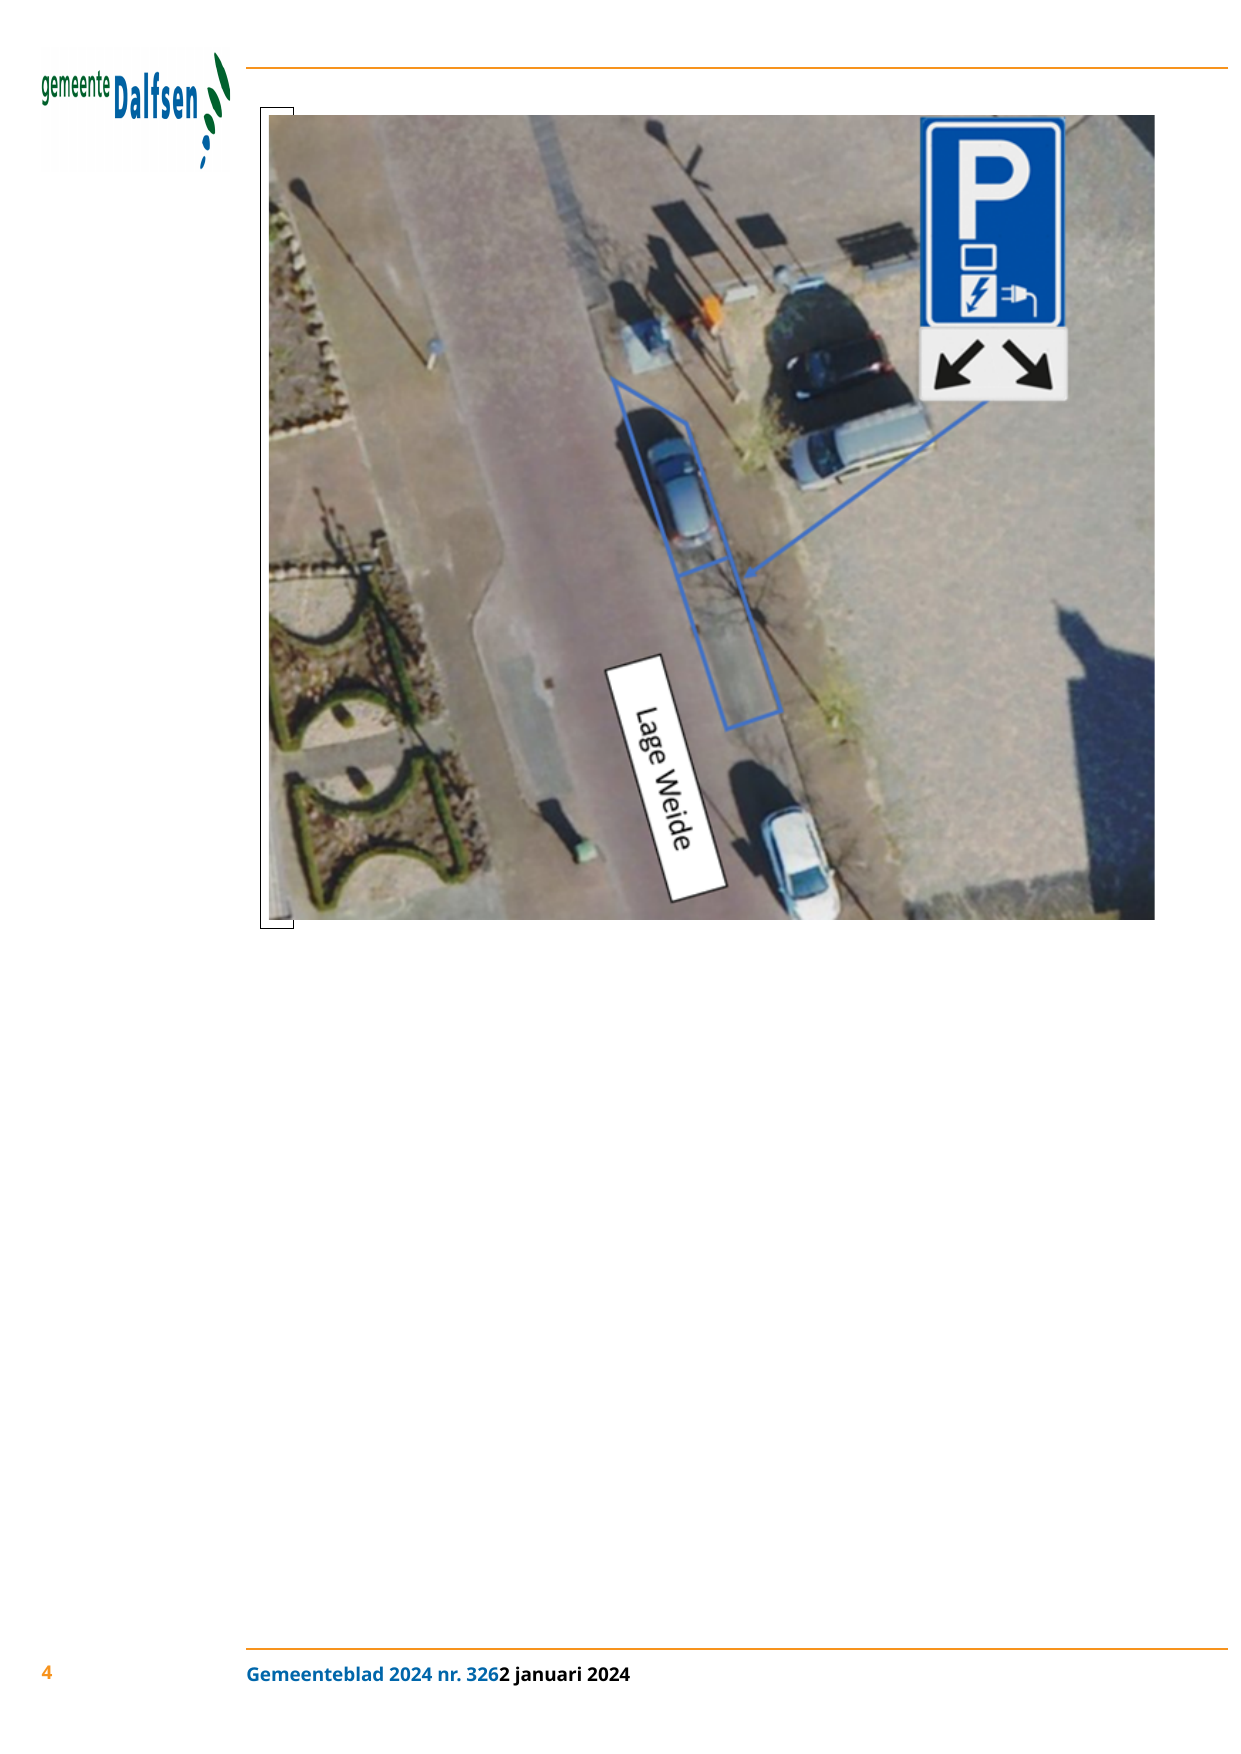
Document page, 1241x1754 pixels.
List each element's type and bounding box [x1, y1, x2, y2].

picture [268, 115, 1155, 920]
picture [41, 47, 231, 172]
